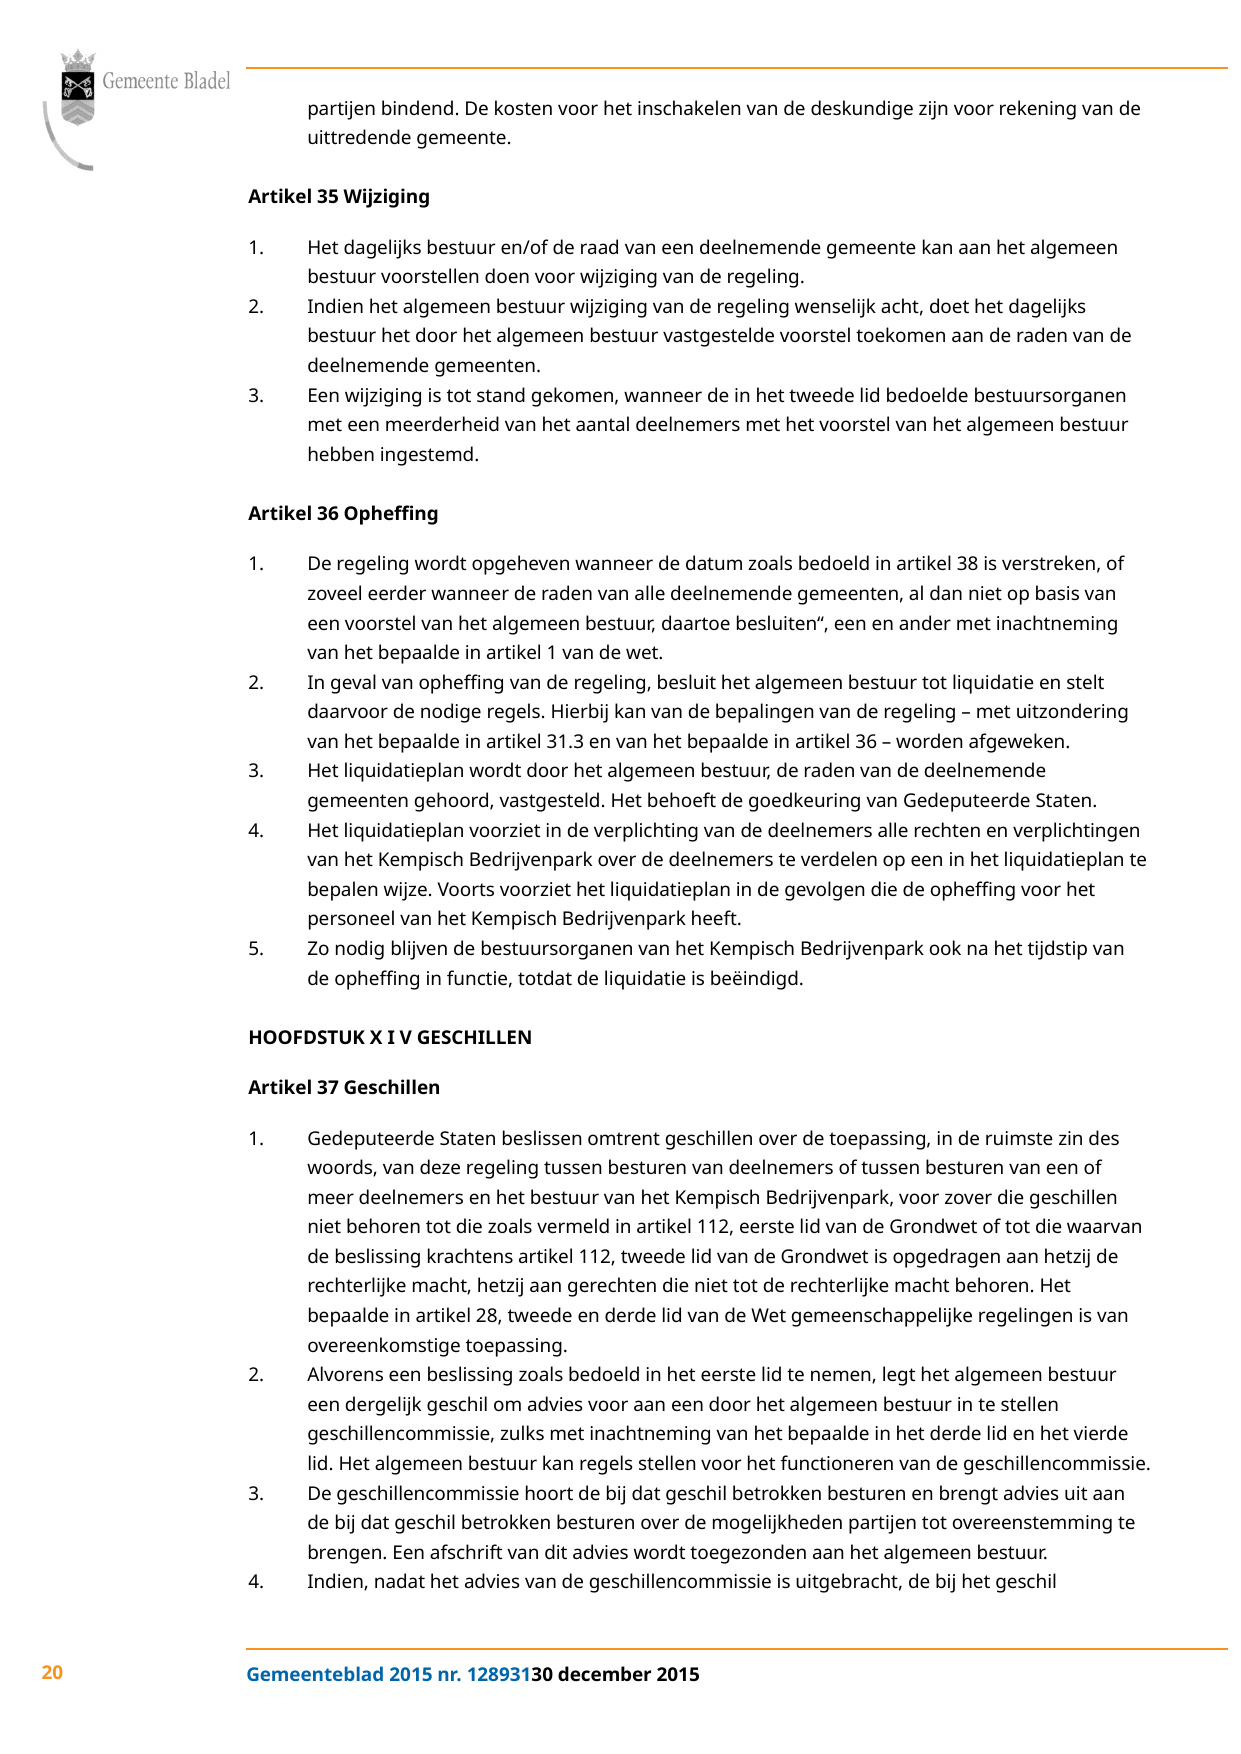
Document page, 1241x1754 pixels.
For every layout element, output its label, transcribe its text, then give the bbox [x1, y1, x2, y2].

list partijen bindend. De kosten voor het inschakelen van de deskundige zijn voor rekening van de uittredende gemeente. [248, 95, 1152, 150]
list Zo nodig blijven de bestuursorganen van het Kempisch Bedrijvenpark ook na het tijdstip van de opheffing in functie, totdat de liquidatie is beëindigd. [248, 935, 1152, 991]
list Een wijziging is tot stand gekomen, wanneer de in het tweede lid bedoelde bestuursorganen met een meerderheid van het aantal deelnemers met het voorstel van het algemeen bestuur hebben ingestemd. [248, 382, 1152, 467]
text Artikel 36 Opheffing [248, 500, 1152, 526]
list De geschillencommissie hoort de bij dat geschil betrokken besturen en brengt advies uit aan de bij dat geschil betrokken besturen over de mogelijkheden partijen tot overeenstemming te brengen. Een afschrift van dit advies wordt toegezonden aan het algemeen bestuur. [248, 1480, 1152, 1565]
list Indien het algemeen bestuur wijziging van de regeling wenselijk acht, doet het dagelijks bestuur het door het algemeen bestuur vastgestelde voorstel toekomen aan de raden van de deelnemende gemeenten. [248, 293, 1152, 378]
list Alvorens een beslissing zoals bedoeld in het eerste lid te nemen, legt het algemeen bestuur een dergelijk geschil om advies voor aan een door het algemeen bestuur in te stellen geschillencommissie, zulks met inachtneming van het bepaalde in het derde lid en het vierde lid. Het algemeen bestuur kan regels stellen voor het functioneren van de geschillencommissie. [248, 1361, 1152, 1476]
list Gedeputeerde Staten beslissen omtrent geschillen over de toepassing, in de ruimste zin des woords, van deze regeling tussen besturen van deelnemers of tussen besturen van een of meer deelnemers en het bestuur van het Kempisch Bedrijvenpark, voor zover die geschillen niet behoren tot die zoals vermeld in artikel 112, eerste lid van de Grondwet of tot die waarvan de beslissing krachtens artikel 112, tweede lid van de Grondwet is opgedragen aan hetzij de rechterlijke macht, hetzij aan gerechten die niet tot de rechterlijke macht behoren. Het bepaalde in artikel 28, tweede en derde lid van de Wet gemeenschappelijke regelingen is van overeenkomstige toepassing. [248, 1125, 1152, 1358]
list Het liquidatieplan voorziet in de verplichting van de deelnemers alle rechten en verplichtingen van het Kempisch Bedrijvenpark over de deelnemers te verdelen op een in het liquidatieplan te bepalen wijze. Voorts voorziet het liquidatieplan in de gevolgen die de opheffing voor het personeel van het Kempisch Bedrijvenpark heeft. [248, 817, 1152, 931]
text HOOFDSTUK X I V GESCHILLEN [248, 1024, 1152, 1050]
picture [41, 47, 231, 172]
list De regeling wordt opgeheven wanneer de datum zoals bedoeld in artikel 38 is verstreken, of zoveel eerder wanneer de raden van alle deelnemende gemeenten, al dan niet op basis van een voorstel van het algemeen bestuur, daartoe besluiten“, een en ander met inachtneming van het bepaalde in artikel 1 van de wet. [248, 551, 1152, 665]
list Het dagelijks bestuur en/of de raad van een deelnemende gemeente kan aan het algemeen bestuur voorstellen doen voor wijziging van de regeling. [248, 234, 1152, 289]
list Indien, nadat het advies van de geschillencommissie is uitgebracht, de bij het geschil [248, 1568, 1152, 1594]
list In geval van opheffing van de regeling, besluit het algemeen bestuur tot liquidatie en stelt daarvoor de nodige regels. Hierbij kan van de bepalingen van de regeling – met uitzondering van het bepaalde in artikel 31.3 en van het bepaalde in artikel 36 – worden afgeweken. [248, 669, 1152, 754]
text Artikel 37 Geschillen [248, 1074, 1152, 1100]
list Het liquidatieplan wordt door het algemeen bestuur, de raden van de deelnemende gemeenten gehoord, vastgesteld. Het behoeft de goedkeuring van Gedeputeerde Staten. [248, 758, 1152, 813]
text Artikel 35 Wijziging [248, 183, 1152, 209]
